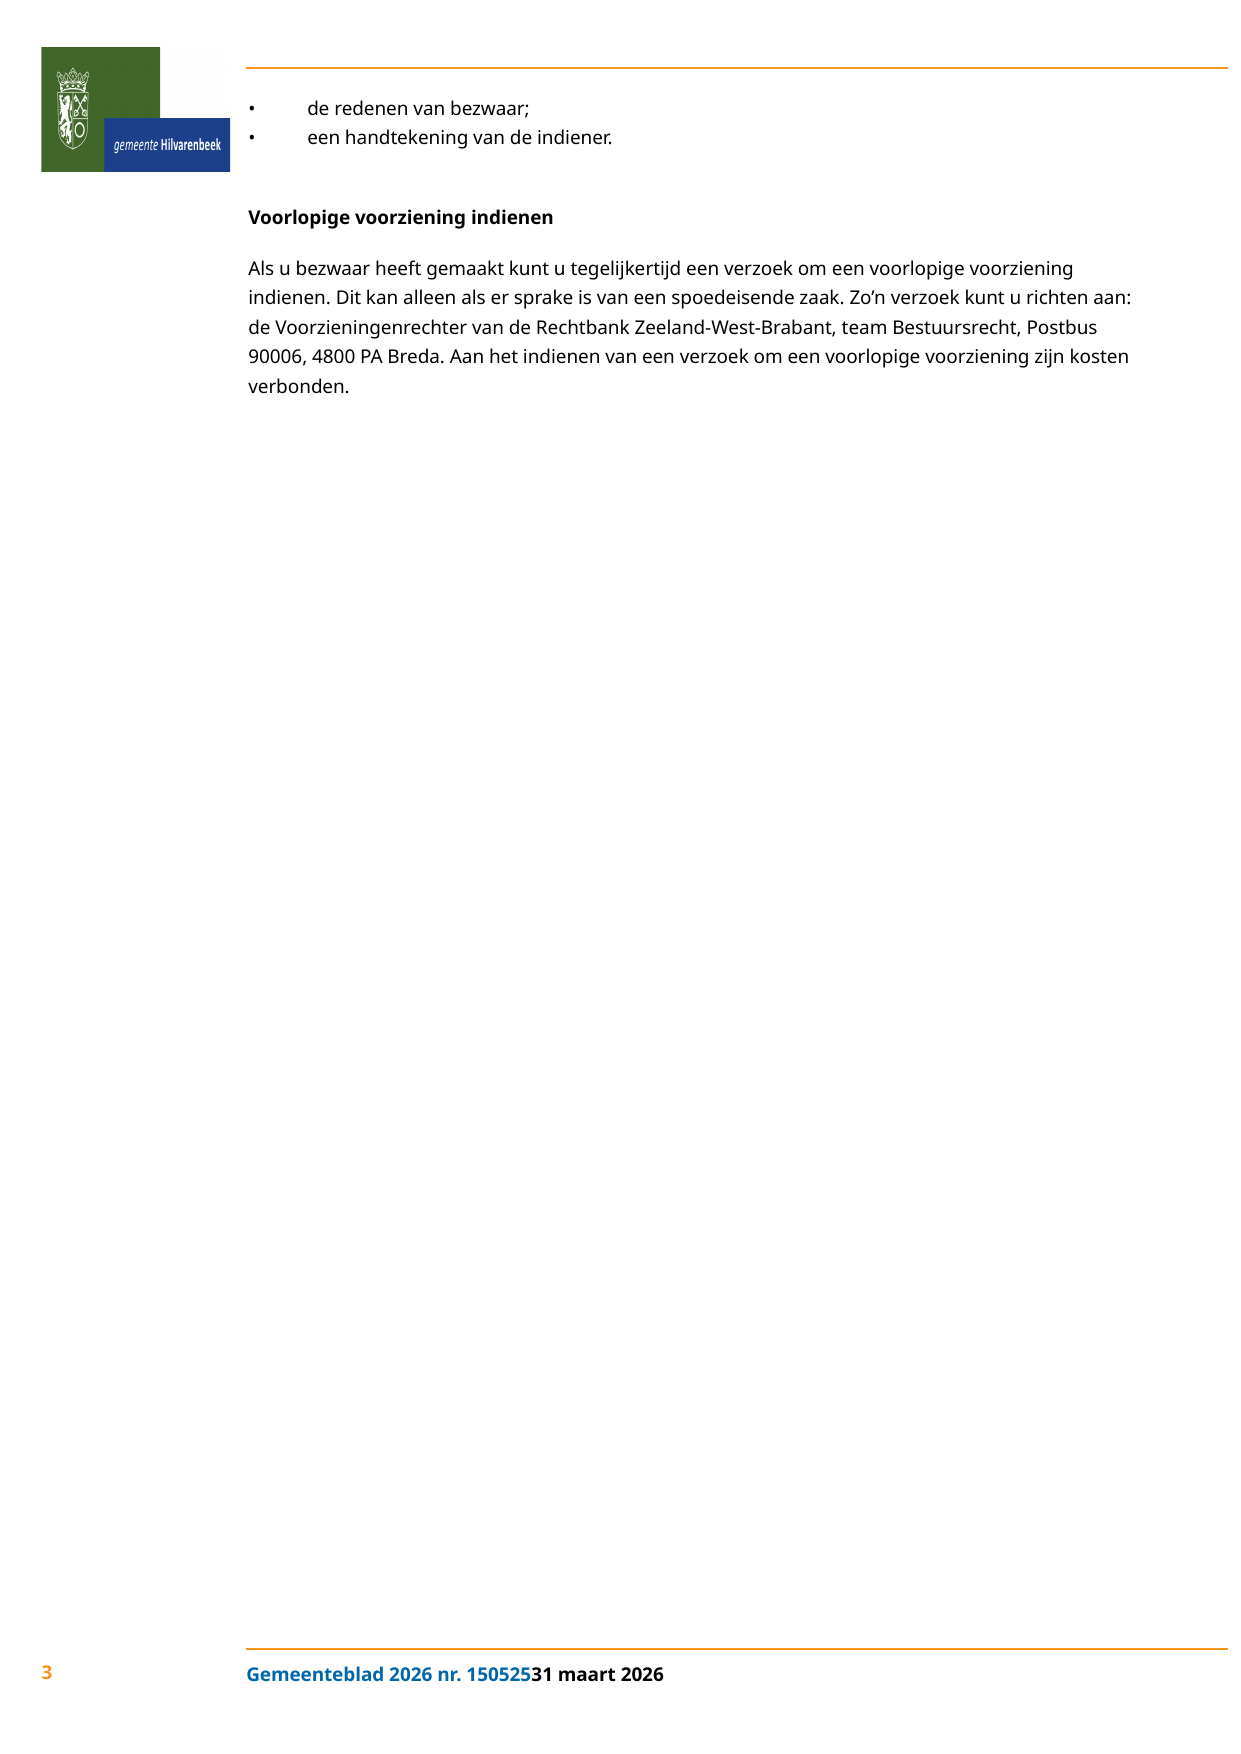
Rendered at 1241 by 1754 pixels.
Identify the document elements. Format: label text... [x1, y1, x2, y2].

picture [41, 47, 231, 172]
text Voorlopige voorziening indienen [248, 204, 1152, 230]
list de redenen van bezwaar; [248, 95, 1152, 121]
list een handtekening van de indiener. [248, 124, 1152, 150]
text Als u bezwaar heeft gemaakt kunt u tegelijkertijd een verzoek om een voorlopige voorziening indienen. Dit kan alleen als er sprake is van een spoedeisende zaak. Zo’n verzoek kunt u richten aan: de Voorzieningenrechter van de Rechtbank Zeeland-West-Brabant, team Bestuursrecht, Postbus 90006, 4800 PA Breda. Aan het indienen van een verzoek om een voorlopige voorziening zijn kosten verbonden. [248, 255, 1152, 399]
